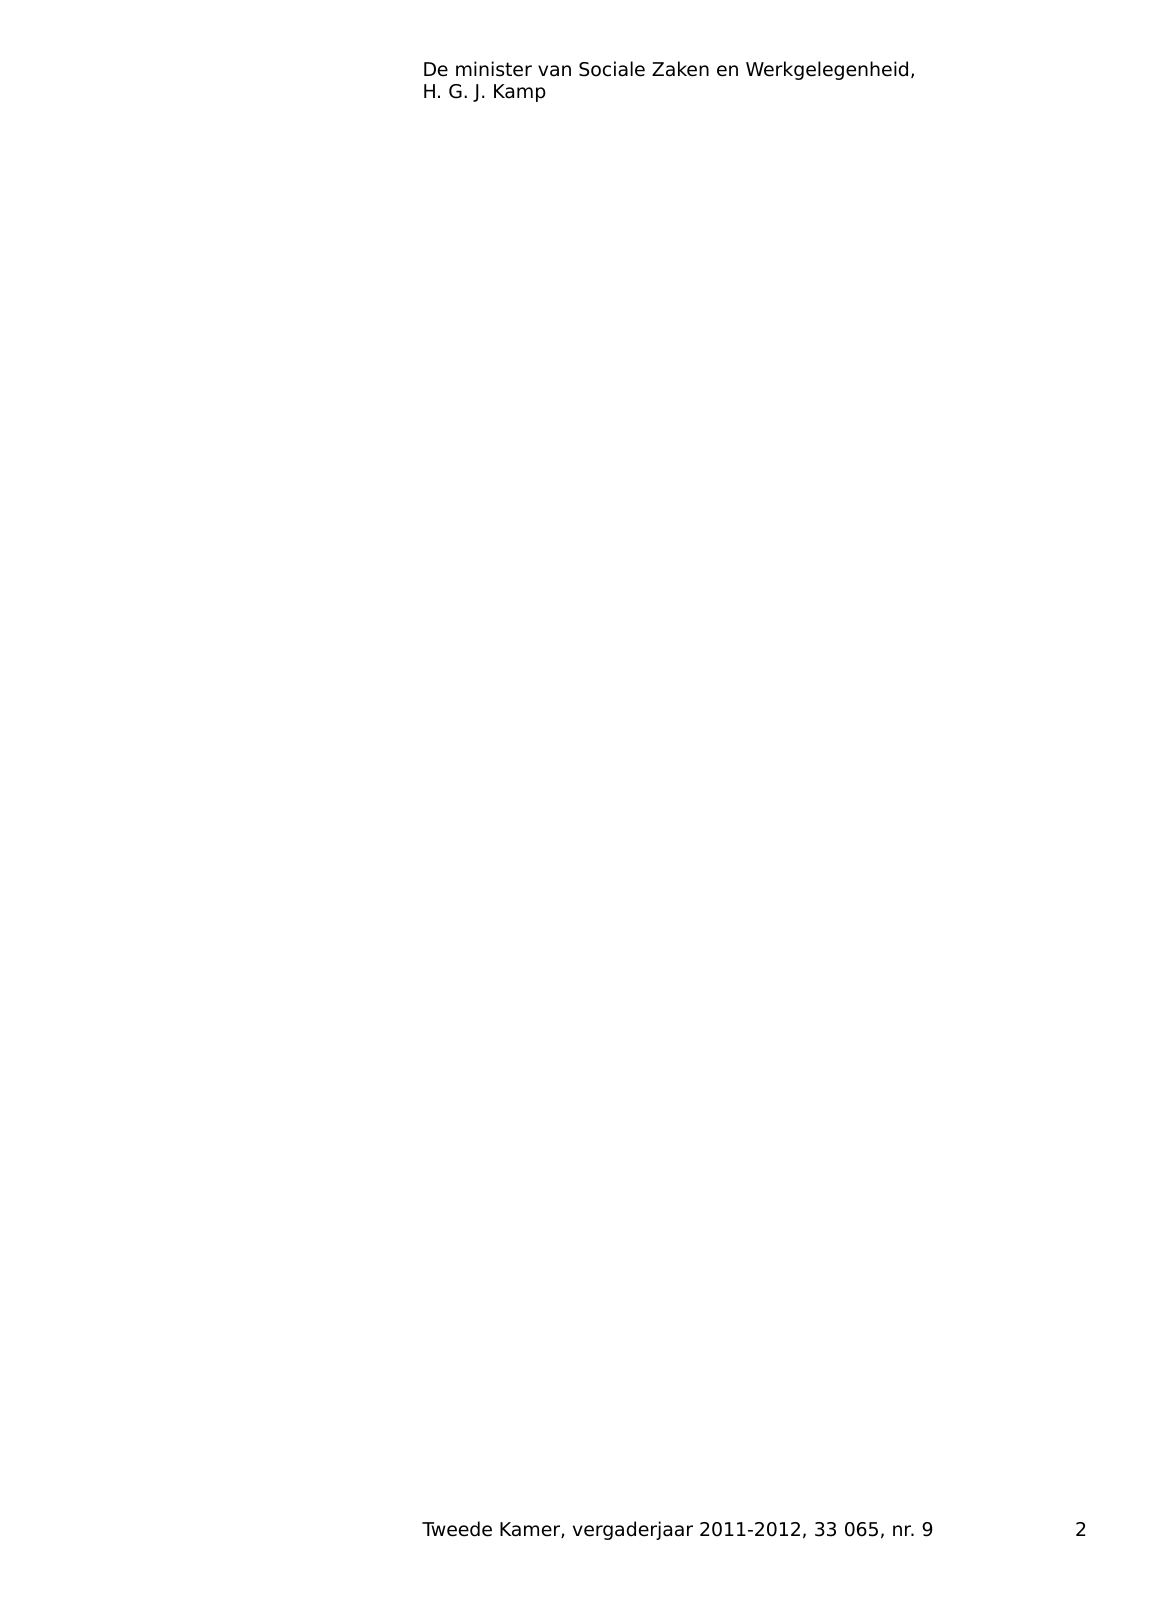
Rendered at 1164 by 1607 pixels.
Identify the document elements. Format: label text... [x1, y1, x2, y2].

text De minister van Sociale Zaken en Werkgelegenheid, H. G. J. Kamp [422, 59, 1087, 103]
